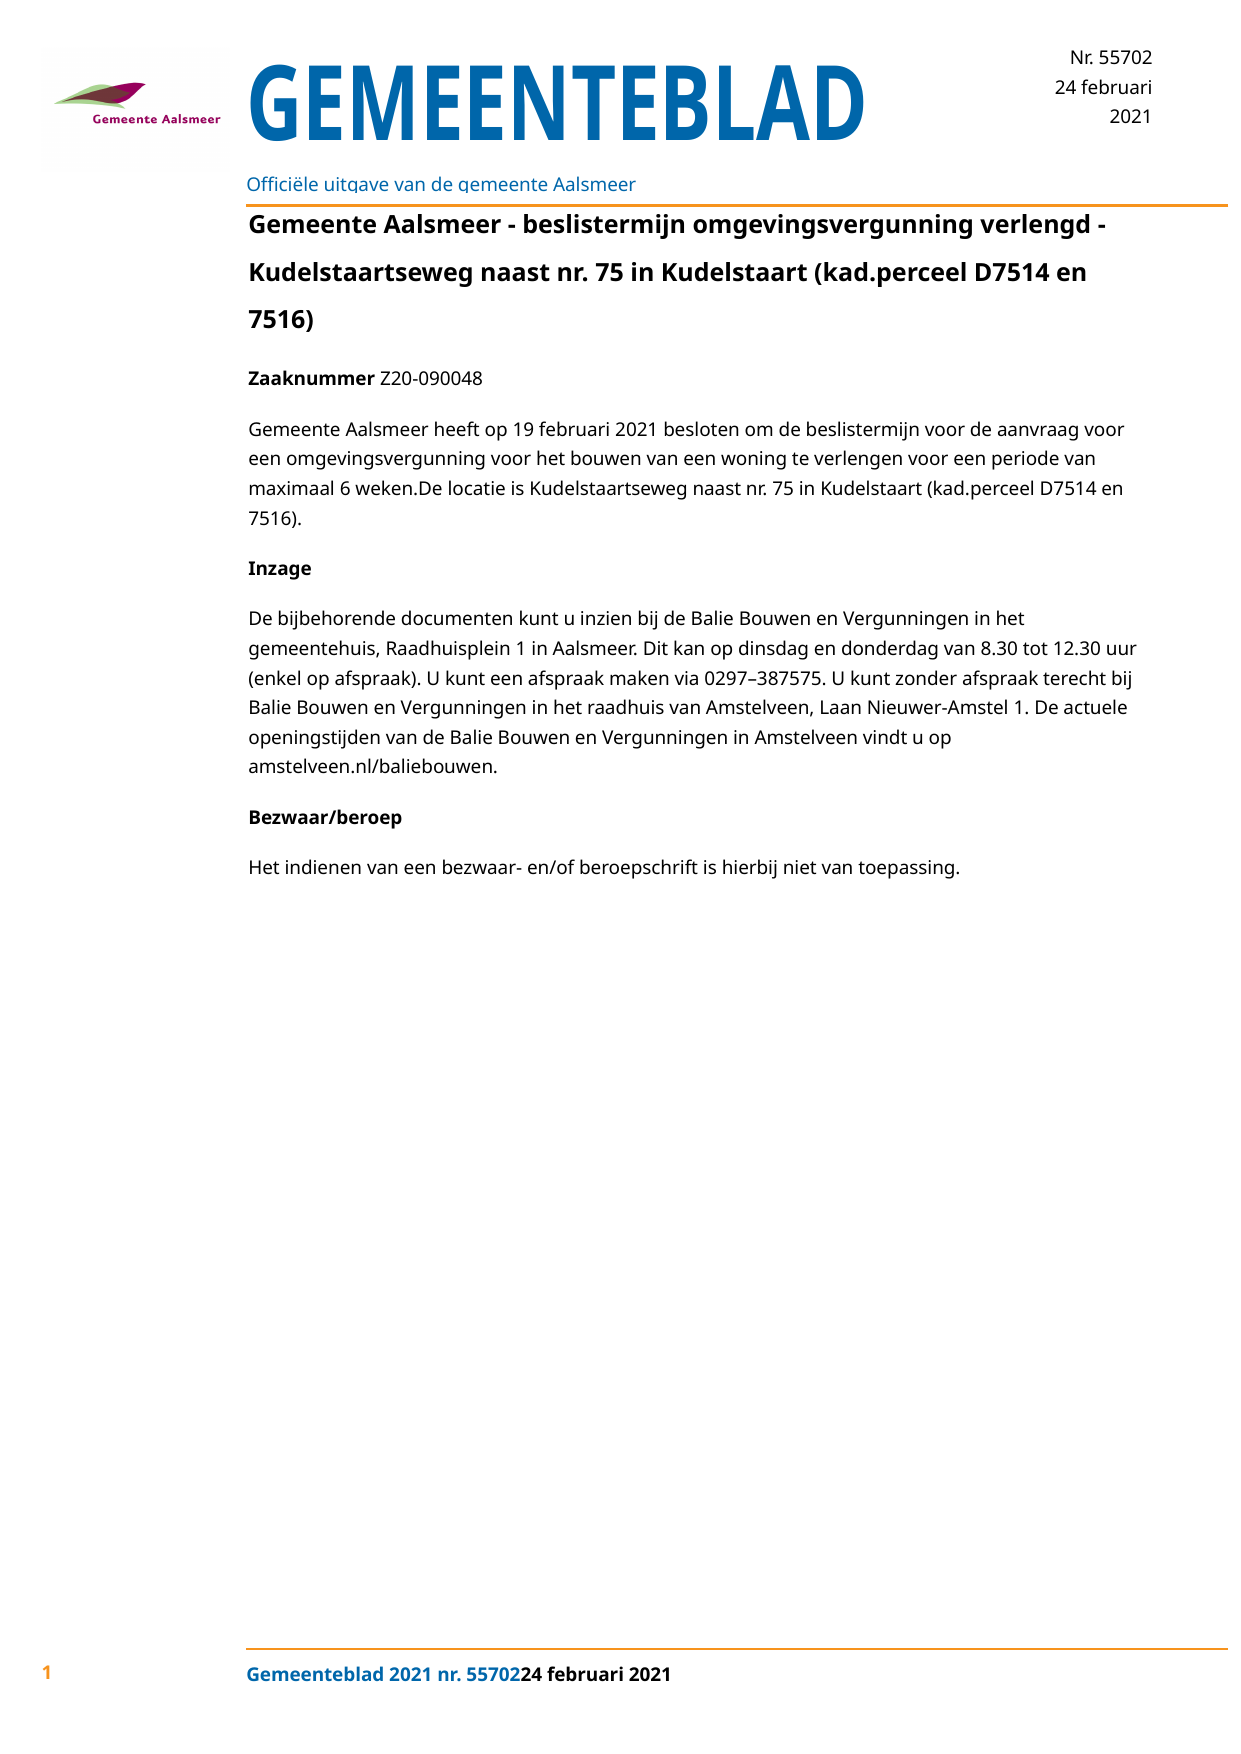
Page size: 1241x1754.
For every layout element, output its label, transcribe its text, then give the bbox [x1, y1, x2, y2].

text Zaaknummer Z20-090048 [248, 366, 1152, 391]
text Gemeente Aalsmeer heeft op 19 februari 2021 besloten om de beslistermijn voor de aanvraag voor een omgevingsvergunning voor het bouwen van een woning te verlengen voor een periode van maximaal 6 weken.De locatie is Kudelstaartseweg naast nr. 75 in Kudelstaart (kad.perceel D7514 en 7516). [248, 416, 1152, 530]
text Inzage [248, 555, 1152, 581]
text Het indienen van een bezwaar- en/of beroepschrift is hierbij niet van toepassing. [248, 854, 1152, 880]
picture [41, 47, 231, 172]
text De bijbehorende documenten kunt u inzien bij de Balie Bouwen en Vergunningen in het gemeentehuis, Raadhuisplein 1 in Aalsmeer. Dit kan op dinsdag en donderdag van 8.30 tot 12.30 uur (enkel op afspraak). U kunt een afspraak maken via 0297–387575. U kunt zonder afspraak terecht bij Balie Bouwen en Vergunningen in het raadhuis van Amstelveen, Laan Nieuwer-Amstel 1. De actuele openingstijden van de Balie Bouwen en Vergunningen in Amstelveen vindt u op amstelveen.nl/baliebouwen. [248, 606, 1152, 779]
text Bezwaar/beroep [248, 804, 1152, 829]
text Gemeente Aalsmeer - beslistermijn omgevingsvergunning verlengd - Kudelstaartseweg naast nr. 75 in Kudelstaart (kad.perceel D7514 en 7516) [248, 207, 1152, 336]
